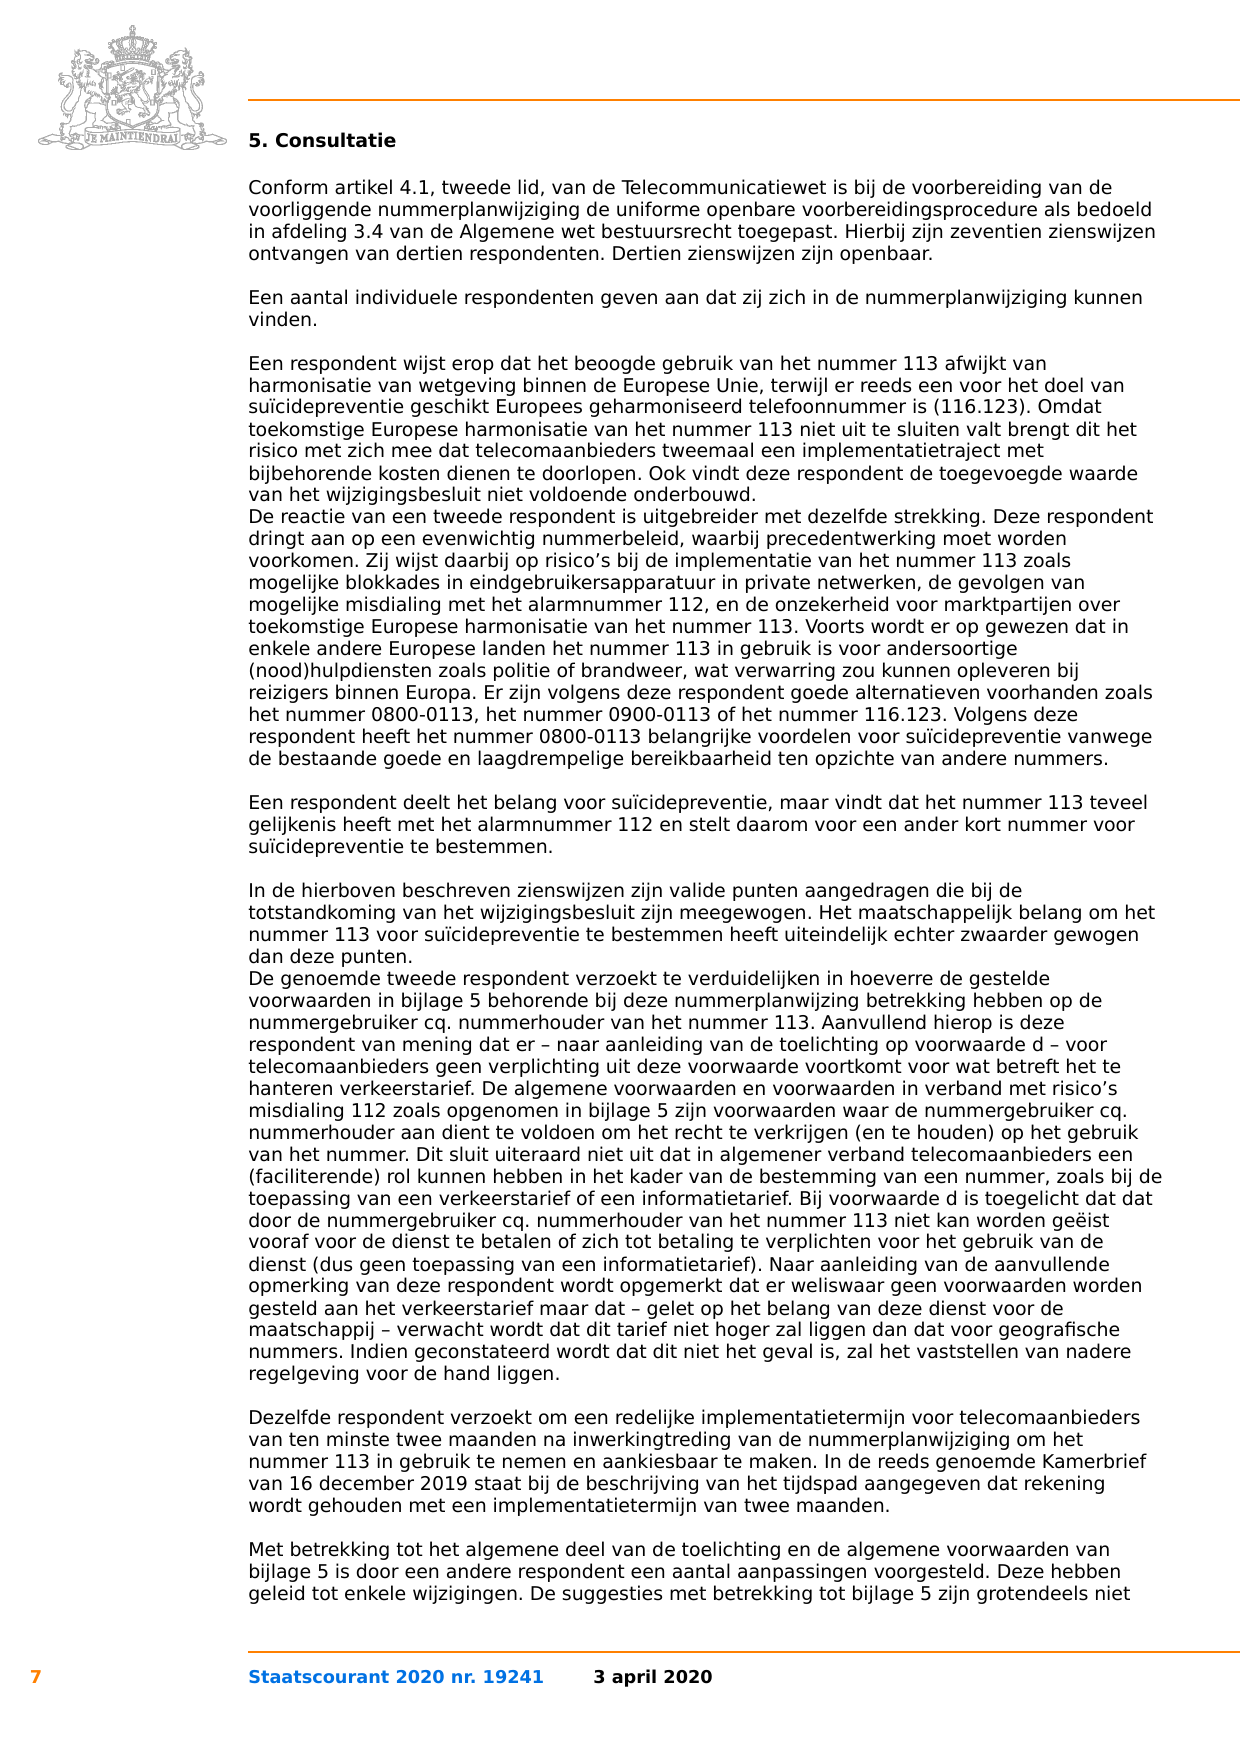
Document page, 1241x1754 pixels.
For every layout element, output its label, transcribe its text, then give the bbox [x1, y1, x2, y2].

text Een respondent deelt het belang voor suïcidepreventie, maar vindt dat het nummer 113 teveel gelijkenis heeft met het alarmnummer 112 en stelt daarom voor een ander kort nummer voor suïcidepreventie te bestemmen. [248, 792, 1163, 858]
text Een respondent wijst erop dat het beoogde gebruik van het nummer 113 afwijkt van harmonisatie van wetgeving binnen de Europese Unie, terwijl er reeds een voor het doel van suïcidepreventie geschikt Europees geharmoniseerd telefoonnummer is (116.123). Omdat toekomstige Europese harmonisatie van het nummer 113 niet uit te sluiten valt brengt dit het risico met zich mee dat telecomaanbieders tweemaal een implementatietraject met bijbehorende kosten dienen te doorlopen. Ook vindt deze respondent de toegevoegde waarde van het wijzigingsbesluit niet voldoende onderbouwd. [248, 352, 1163, 506]
text Met betrekking tot het algemene deel van de toelichting en de algemene voorwaarden van bijlage 5 is door een andere respondent een aantal aanpassingen voorgesteld. Deze hebben geleid tot enkele wijzigingen. De suggesties met betrekking tot bijlage 5 zijn grotendeels niet [248, 1539, 1163, 1605]
text Een aantal individuele respondenten geven aan dat zij zich in de nummerplanwijziging kunnen vinden. [248, 287, 1163, 331]
text De reactie van een tweede respondent is uitgebreider met dezelfde strekking. Deze respondent dringt aan op een evenwichtig nummerbeleid, waarbij precedentwerking moet worden voorkomen. Zij wijst daarbij op risico’s bij de implementatie van het nummer 113 zoals mogelijke blokkades in eindgebruikersapparatuur in private netwerken, de gevolgen van mogelijke misdialing met het alarmnummer 112, en de onzekerheid voor marktpartijen over toekomstige Europese harmonisatie van het nummer 113. Voorts wordt er op gewezen dat in enkele andere Europese landen het nummer 113 in gebruik is voor andersoortige (nood)hulpdiensten zoals politie of brandweer, wat verwarring zou kunnen opleveren bij reizigers binnen Europa. Er zijn volgens deze respondent goede alternatieven voorhanden zoals het nummer 0800-0113, het nummer 0900-0113 of het nummer 116.123. Volgens deze respondent heeft het nummer 0800-0113 belangrijke voordelen voor suïcidepreventie vanwege de bestaande goede en laagdrempelige bereikbaarheid ten opzichte van andere nummers. [248, 506, 1163, 770]
subtitle 5. Consultatie [248, 130, 1163, 152]
text Conform artikel 4.1, tweede lid, van de Telecommunicatiewet is bij de voorbereiding van de voorliggende nummerplanwijziging de uniforme openbare voorbereidingsprocedure als bedoeld in afdeling 3.4 van de Algemene wet bestuursrecht toegepast. Hierbij zijn zeventien zienswijzen ontvangen van dertien respondenten. Dertien zienswijzen zijn openbaar. [248, 177, 1163, 265]
text De genoemde tweede respondent verzoekt te verduidelijken in hoeverre de gestelde voorwaarden in bijlage 5 behorende bij deze nummerplanwijzing betrekking hebben op de nummergebruiker cq. nummerhouder van het nummer 113. Aanvullend hierop is deze respondent van mening dat er – naar aanleiding van de toelichting op voorwaarde d – voor telecomaanbieders geen verplichting uit deze voorwaarde voortkomt voor wat betreft het te hanteren verkeerstarief. De algemene voorwaarden en voorwaarden in verband met risico’s misdialing 112 zoals opgenomen in bijlage 5 zijn voorwaarden waar de nummergebruiker cq. nummerhouder aan dient te voldoen om het recht te verkrijgen (en te houden) op het gebruik van het nummer. Dit sluit uiteraard niet uit dat in algemener verband telecomaanbieders een (faciliterende) rol kunnen hebben in het kader van de bestemming van een nummer, zoals bij de toepassing van een verkeerstarief of een informatietarief. Bij voorwaarde d is toegelicht dat dat door de nummergebruiker cq. nummerhouder van het nummer 113 niet kan worden geëist vooraf voor de dienst te betalen of zich tot betaling te verplichten voor het gebruik van de dienst (dus geen toepassing van een informatietarief). Naar aanleiding van de aanvullende opmerking van deze respondent wordt opgemerkt dat er weliswaar geen voorwaarden worden gesteld aan het verkeerstarief maar dat – gelet op het belang van deze dienst voor de maatschappij – verwacht wordt dat dit tarief niet hoger zal liggen dan dat voor geografische nummers. Indien geconstateerd wordt dat dit niet het geval is, zal het vaststellen van nadere regelgeving voor de hand liggen. [248, 968, 1163, 1385]
picture [38, 25, 227, 150]
text In de hierboven beschreven zienswijzen zijn valide punten aangedragen die bij de totstandkoming van het wijzigingsbesluit zijn meegewogen. Het maatschappelijk belang om het nummer 113 voor suïcidepreventie te bestemmen heeft uiteindelijk echter zwaarder gewogen dan deze punten. [248, 880, 1163, 968]
text Dezelfde respondent verzoekt om een redelijke implementatietermijn voor telecomaanbieders van ten minste twee maanden na inwerkingtreding van de nummerplanwijziging om het nummer 113 in gebruik te nemen en aankiesbaar te maken. In de reeds genoemde Kamerbrief van 16 december 2019 staat bij de beschrijving van het tijdspad aangegeven dat rekening wordt gehouden met een implementatietermijn van twee maanden. [248, 1407, 1163, 1517]
